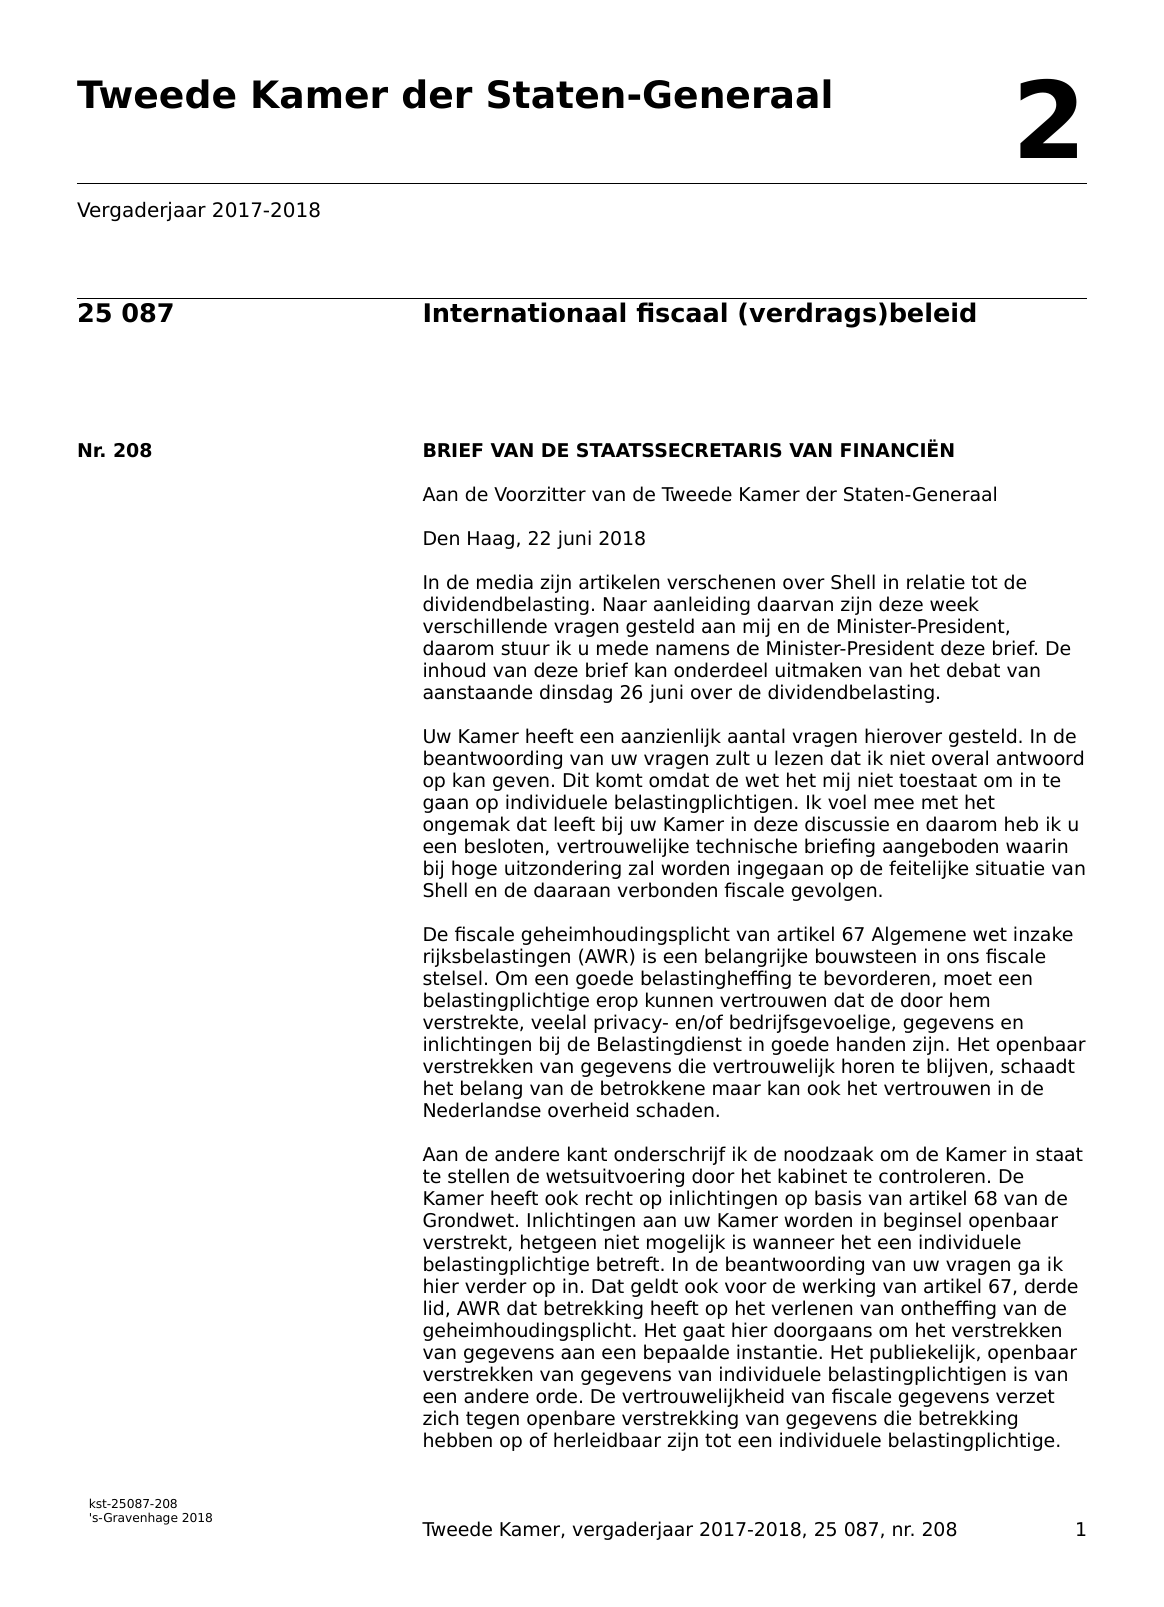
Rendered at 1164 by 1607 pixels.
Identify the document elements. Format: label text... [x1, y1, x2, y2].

table_header Tweede Kamer der Staten-Generaal [77, 59, 886, 183]
text 's-Gravenhage 2018 [88, 1511, 323, 1525]
text kst-25087-208 [88, 1497, 323, 1511]
text Aan de andere kant onderschrijf ik de noodzaak om de Kamer in staat te stellen de wetsuitvoering door het kabinet te controleren. De Kamer heeft ook recht op inlichtingen op basis van artikel 68 van de Grondwet. Inlichtingen aan uw Kamer worden in beginsel openbaar verstrekt, hetgeen niet mogelijk is wanneer het een individuele belastingplichtige betreft. In de beantwoording van uw vragen ga ik hier verder op in. Dat geldt ook voor de werking van artikel 67, derde lid, AWR dat betrekking heeft op het verlenen van ontheffing van de geheimhoudingsplicht. Het gaat hier doorgaans om het verstrekken van gegevens aan een bepaalde instantie. Het publiekelijk, openbaar verstrekken van gegevens van individuele belastingplichtigen is van een andere orde. De vertrouwelijkheid van fiscale gegevens verzet zich tegen openbare verstrekking van gegevens die betrekking hebben op of herleidbaar zijn tot een individuele belastingplichtige. [422, 1144, 1087, 1452]
text De fiscale geheimhoudingsplicht van artikel 67 Algemene wet inzake rijksbelastingen (AWR) is een belangrijke bouwsteen in ons fiscale stelsel. Om een goede belastingheffing te bevorderen, moet een belastingplichtige erop kunnen vertrouwen dat de door hem verstrekte, veelal privacy- en/of bedrijfsgevoelige, gegevens en inlichtingen bij de Belastingdienst in goede handen zijn. Het openbaar verstrekken van gegevens die vertrouwelijk horen te blijven, schaadt het belang van de betrokkene maar kan ook het vertrouwen in de Nederlandse overheid schaden. [422, 924, 1087, 1122]
text Aan de Voorzitter van de Tweede Kamer der Staten-Generaal [422, 484, 1087, 506]
subtitle 25 087 Internationaal fiscaal (verdrags)beleid [77, 299, 1087, 329]
text In de media zijn artikelen verschenen over Shell in relatie tot de dividendbelasting. Naar aanleiding daarvan zijn deze week verschillende vragen gesteld aan mij en de Minister-President, daarom stuur ik u mede namens de Minister-President deze brief. De inhoud van deze brief kan onderdeel uitmaken van het debat van aanstaande dinsdag 26 juni over de dividendbelasting. [422, 572, 1087, 704]
text Den Haag, 22 juni 2018 [422, 528, 1087, 550]
table_header 2 [886, 59, 1087, 183]
table_cell Vergaderjaar 2017-2018 [77, 184, 1087, 298]
subtitle Nr. 208 BRIEF VAN DE STAATSSECRETARIS VAN FINANCIËN [77, 440, 1087, 462]
text Uw Kamer heeft een aanzienlijk aantal vragen hierover gesteld. In de beantwoording van uw vragen zult u lezen dat ik niet overal antwoord op kan geven. Dit komt omdat de wet het mij niet toestaat om in te gaan op individuele belastingplichtigen. Ik voel mee met het ongemak dat leeft bij uw Kamer in deze discussie en daarom heb ik u een besloten, vertrouwelijke technische briefing aangeboden waarin bij hoge uitzondering zal worden ingegaan op de feitelijke situatie van Shell en de daaraan verbonden fiscale gevolgen. [422, 726, 1087, 902]
